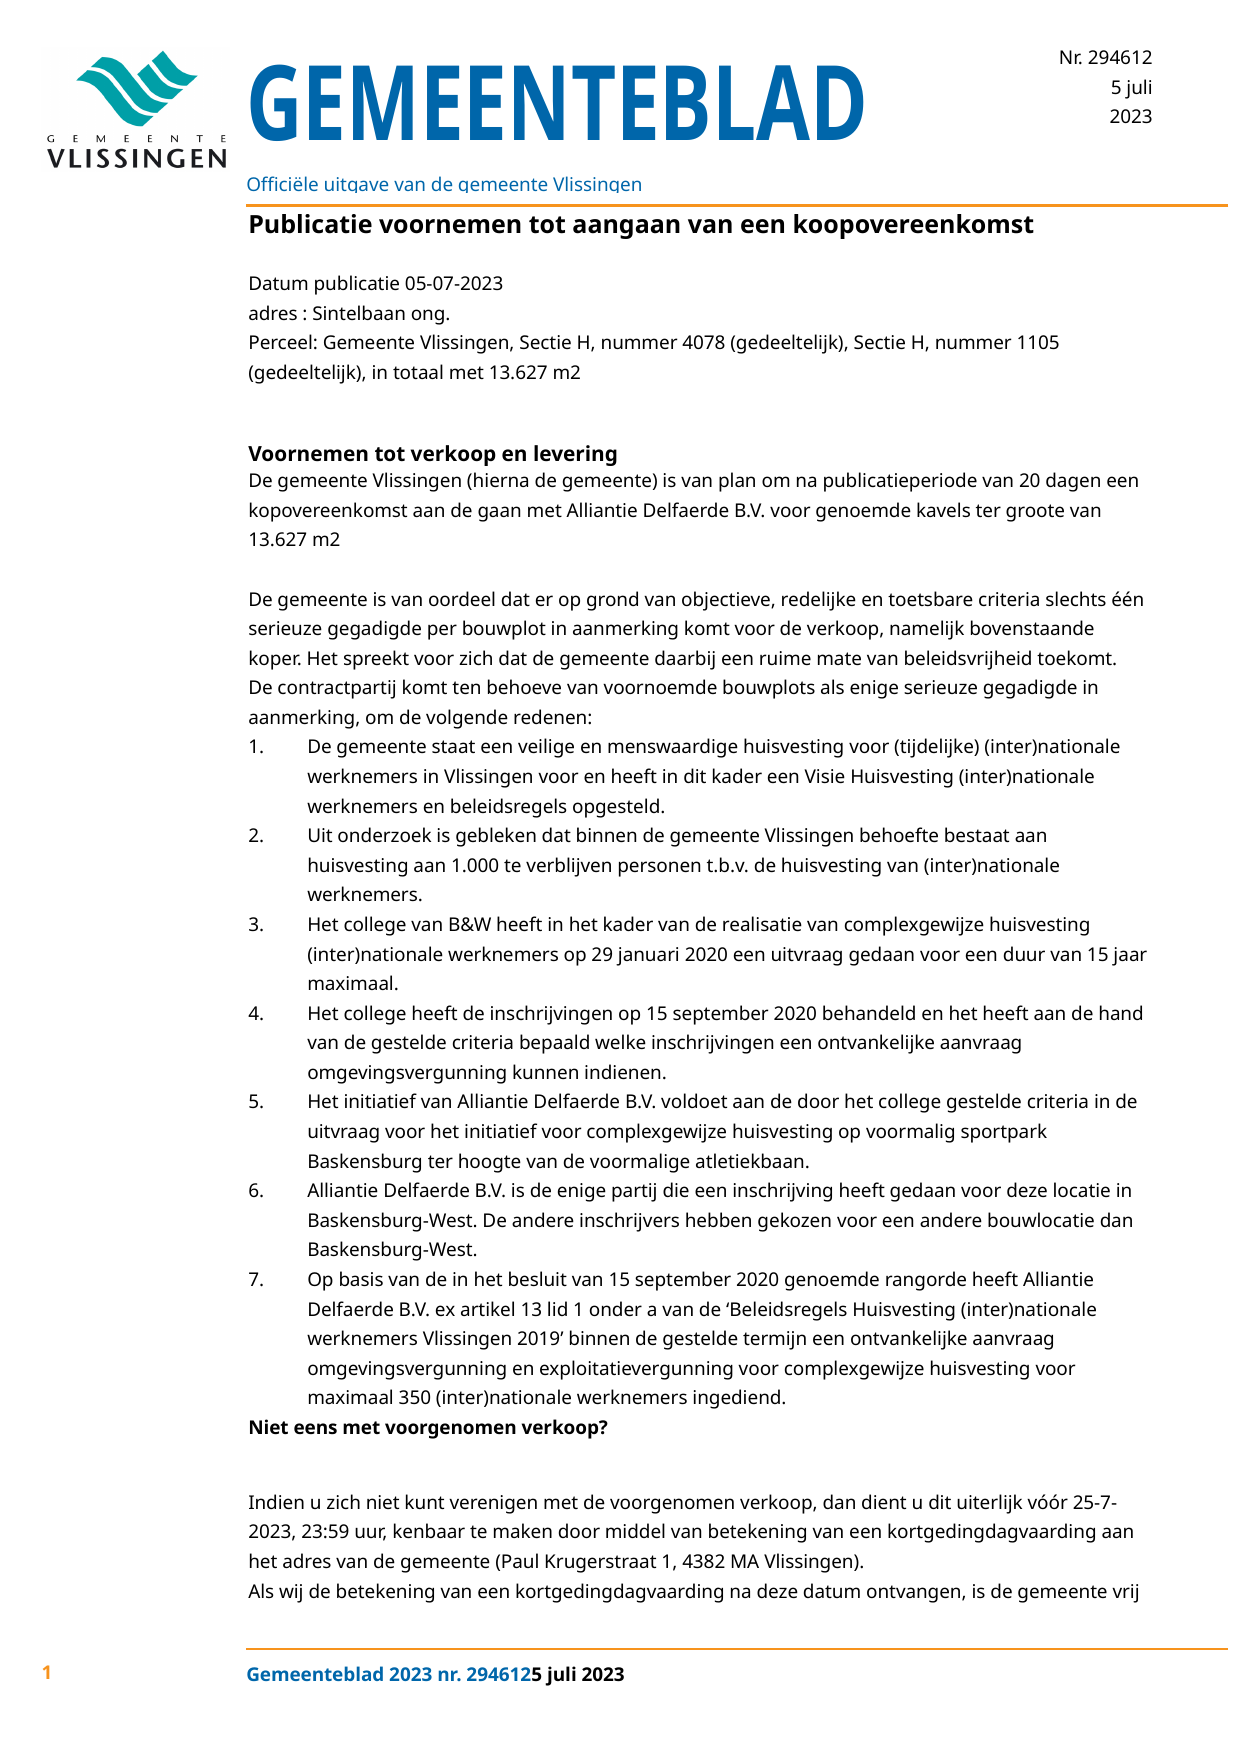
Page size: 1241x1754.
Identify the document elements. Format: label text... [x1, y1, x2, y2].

list De gemeente staat een veilige en menswaardige huisvesting voor (tijdelijke) (inter)nationale werknemers in Vlissingen voor en heeft in dit kader een Visie Huisvesting (inter)nationale werknemers en beleidsregels opgesteld. [248, 734, 1152, 819]
text De gemeente is van oordeel dat er op grond van objectieve, redelijke en toetsbare criteria slechts één serieuze gegadigde per bouwplot in aanmerking komt voor de verkoop, namelijk bovenstaande koper. Het spreekt voor zich dat de gemeente daarbij een ruime mate van beleidsvrijheid toekomt. [248, 586, 1152, 671]
text Indien u zich niet kunt verenigen met de voorgenomen verkoop, dan dient u dit uiterlijk vóór 25-7-2023, 23:59 uur, kenbaar te maken door middel van betekening van een kortgedingdagvaarding aan het adres van de gemeente (Paul Krugerstraat 1, 4382 MA Vlissingen). [248, 1489, 1152, 1574]
list Het initiatief van Alliantie Delfaerde B.V. voldoet aan de door het college gestelde criteria in de uitvraag voor het initiatief voor complexgewijze huisvesting op voormalig sportpark Baskensburg ter hoogte van de voormalige atletiekbaan. [248, 1089, 1152, 1174]
text De gemeente Vlissingen (hierna de gemeente) is van plan om na publicatieperiode van 20 dagen een kopovereenkomst aan de gaan met Alliantie Delfaerde B.V. voor genoemde kavels ter groote van 13.627 m2 [248, 467, 1152, 552]
text Publicatie voornemen tot aangaan van een koopovereenkomst [248, 207, 1152, 241]
text adres : Sintelbaan ong. [248, 300, 1152, 326]
list Alliantie Delfaerde B.V. is de enige partij die een inschrijving heeft gedaan voor deze locatie in Baskensburg-West. De andere inschrijvers hebben gekozen voor een andere bouwlocatie dan Baskensburg-West. [248, 1177, 1152, 1262]
text De contractpartij komt ten behoeve van voornoemde bouwplots als enige serieuze gegadigde in aanmerking, om de volgende redenen: [248, 674, 1152, 730]
list Uit onderzoek is gebleken dat binnen de gemeente Vlissingen behoefte bestaat aan huisvesting aan 1.000 te verblijven personen t.b.v. de huisvesting van (inter)nationale werknemers. [248, 822, 1152, 907]
picture [41, 47, 231, 172]
list Het college heeft de inschrijvingen op 15 september 2020 behandeld en het heeft aan de hand van de gestelde criteria bepaald welke inschrijvingen een ontvankelijke aanvraag omgevingsvergunning kunnen indienen. [248, 1000, 1152, 1085]
list Op basis van de in het besluit van 15 september 2020 genoemde rangorde heeft Alliantie Delfaerde B.V. ex artikel 13 lid 1 onder a van de ‘Beleidsregels Huisvesting (inter)nationale werknemers Vlissingen 2019’ binnen de gestelde termijn een ontvankelijke aanvraag omgevingsvergunning en exploitatievergunning voor complexgewijze huisvesting voor maximaal 350 (inter)nationale werknemers ingediend. [248, 1266, 1152, 1410]
text Niet eens met voorgenomen verkoop? [248, 1414, 1152, 1440]
text Perceel: Gemeente Vlissingen, Sectie H, nummer 4078 (gedeeltelijk), Sectie H, nummer 1105 (gedeeltelijk), in totaal met 13.627 m2 [248, 329, 1152, 385]
list Het college van B&W heeft in het kader van de realisatie van complexgewijze huisvesting (inter)nationale werknemers op 29 januari 2020 een uitvraag gedaan voor een duur van 15 jaar maximaal. [248, 911, 1152, 996]
text Datum publicatie 05-07-2023 [248, 270, 1152, 296]
text Als wij de betekening van een kortgedingdagvaarding na deze datum ontvangen, is de gemeente vrij [248, 1578, 1152, 1604]
text Voornemen tot verkoop en levering [248, 439, 1152, 467]
